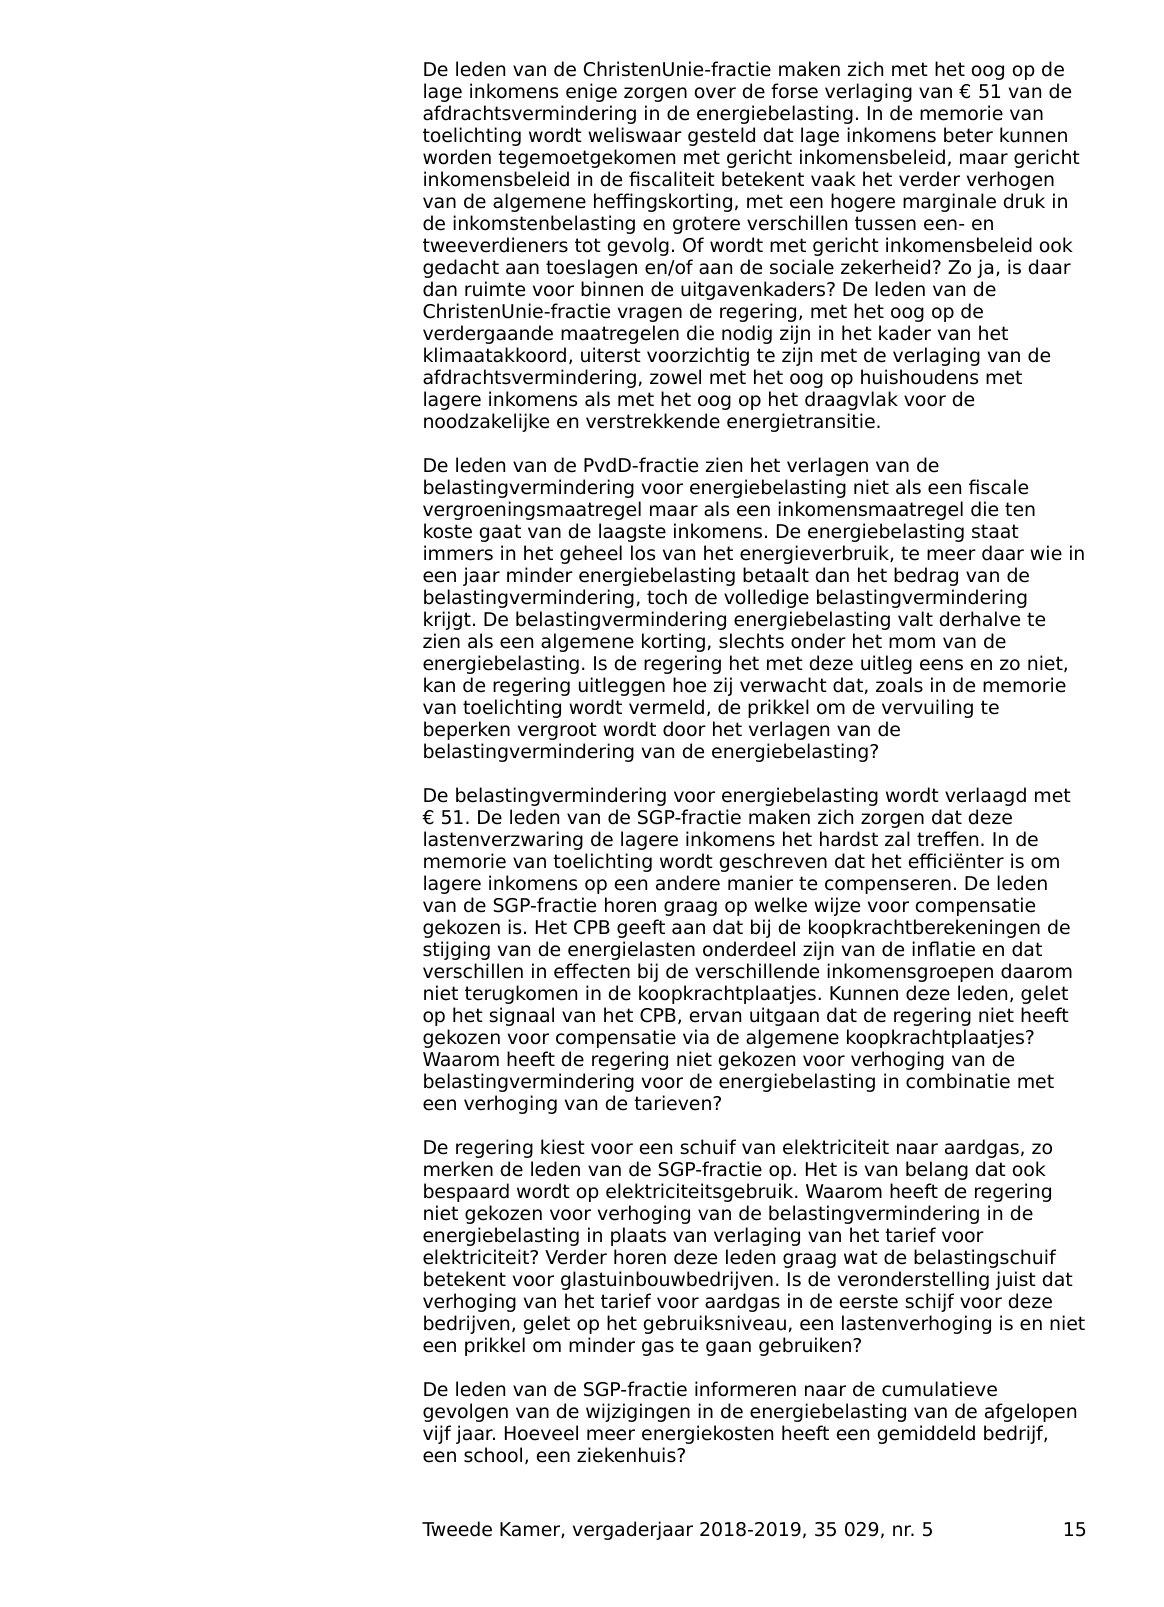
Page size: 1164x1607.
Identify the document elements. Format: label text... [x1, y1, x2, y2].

text De regering kiest voor een schuif van elektriciteit naar aardgas, zo merken de leden van de SGP-fractie op. Het is van belang dat ook bespaard wordt op elektriciteitsgebruik. Waarom heeft de regering niet gekozen voor verhoging van de belastingvermindering in de energiebelasting in plaats van verlaging van het tarief voor elektriciteit? Verder horen deze leden graag wat de belastingschuif betekent voor glastuinbouwbedrijven. Is de veronderstelling juist dat verhoging van het tarief voor aardgas in de eerste schijf voor deze bedrijven, gelet op het gebruiksniveau, een lastenverhoging is en niet een prikkel om minder gas te gaan gebruiken? [422, 1137, 1087, 1356]
text De leden van de SGP-fractie informeren naar de cumulatieve gevolgen van de wijzigingen in de energiebelasting van de afgelopen vijf jaar. Hoeveel meer energiekosten heeft een gemiddeld bedrijf, een school, een ziekenhuis? [422, 1379, 1087, 1467]
text De leden van de PvdD-fractie zien het verlagen van de belastingvermindering voor energiebelasting niet als een fiscale vergroeningsmaatregel maar als een inkomensmaatregel die ten koste gaat van de laagste inkomens. De energiebelasting staat immers in het geheel los van het energieverbruik, te meer daar wie in een jaar minder energiebelasting betaalt dan het bedrag van de belastingvermindering, toch de volledige belastingvermindering krijgt. De belastingvermindering energiebelasting valt derhalve te zien als een algemene korting, slechts onder het mom van de energiebelasting. Is de regering het met deze uitleg eens en zo niet, kan de regering uitleggen hoe zij verwacht dat, zoals in de memorie van toelichting wordt vermeld, de prikkel om de vervuiling te beperken vergroot wordt door het verlagen van de belastingvermindering van de energiebelasting? [422, 455, 1087, 763]
text De leden van de ChristenUnie-fractie maken zich met het oog op de lage inkomens enige zorgen over de forse verlaging van € 51 van de afdrachtsvermindering in de energiebelasting. In de memorie van toelichting wordt weliswaar gesteld dat lage inkomens beter kunnen worden tegemoetgekomen met gericht inkomensbeleid, maar gericht inkomensbeleid in de fiscaliteit betekent vaak het verder verhogen van de algemene heffingskorting, met een hogere marginale druk in de inkomstenbelasting en grotere verschillen tussen een- en tweeverdieners tot gevolg. Of wordt met gericht inkomensbeleid ook gedacht aan toeslagen en/of aan de sociale zekerheid? Zo ja, is daar dan ruimte voor binnen de uitgavenkaders? De leden van de ChristenUnie-fractie vragen de regering, met het oog op de verdergaande maatregelen die nodig zijn in het kader van het klimaatakkoord, uiterst voorzichtig te zijn met de verlaging van de afdrachtsvermindering, zowel met het oog op huishoudens met lagere inkomens als met het oog op het draagvlak voor de noodzakelijke en verstrekkende energietransitie. [422, 59, 1087, 433]
text De belastingvermindering voor energiebelasting wordt verlaagd met € 51. De leden van de SGP-fractie maken zich zorgen dat deze lastenverzwaring de lagere inkomens het hardst zal treffen. In de memorie van toelichting wordt geschreven dat het efficiënter is om lagere inkomens op een andere manier te compenseren. De leden van de SGP-fractie horen graag op welke wijze voor compensatie gekozen is. Het CPB geeft aan dat bij de koopkrachtberekeningen de stijging van de energielasten onderdeel zijn van de inflatie en dat verschillen in effecten bij de verschillende inkomensgroepen daarom niet terugkomen in de koopkrachtplaatjes. Kunnen deze leden, gelet op het signaal van het CPB, ervan uitgaan dat de regering niet heeft gekozen voor compensatie via de algemene koopkrachtplaatjes? Waarom heeft de regering niet gekozen voor verhoging van de belastingvermindering voor de energiebelasting in combinatie met een verhoging van de tarieven? [422, 785, 1087, 1114]
